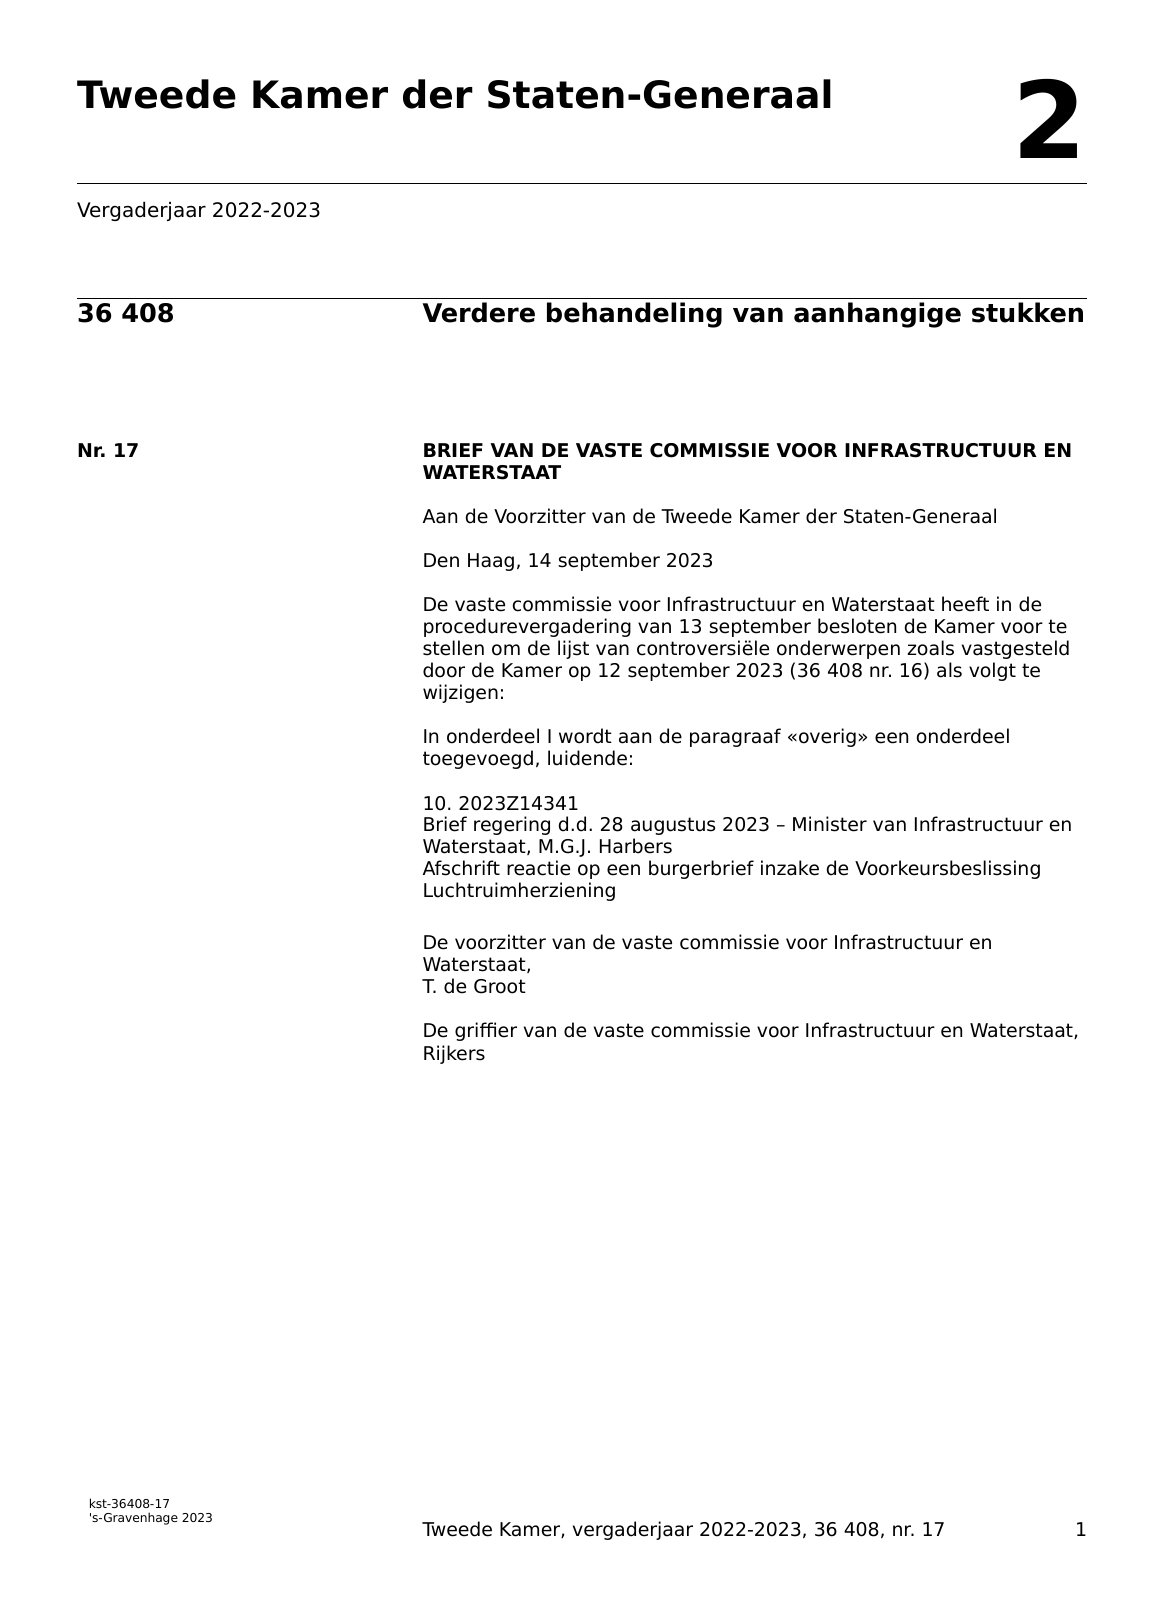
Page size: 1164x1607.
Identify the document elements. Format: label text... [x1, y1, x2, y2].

text De vaste commissie voor Infrastructuur en Waterstaat heeft in de procedurevergadering van 13 september besloten de Kamer voor te stellen om de lijst van controversiële onderwerpen zoals vastgesteld door de Kamer op 12 september 2023 (36 408 nr. 16) als volgt te wijzigen: [422, 594, 1087, 704]
table_cell Vergaderjaar 2022-2023 [77, 184, 1087, 298]
text In onderdeel I wordt aan de paragraaf «overig» een onderdeel toegevoegd, luidende: [422, 726, 1087, 770]
text De griffier van de vaste commissie voor Infrastructuur en Waterstaat, Rijkers [422, 1020, 1087, 1064]
text Aan de Voorzitter van de Tweede Kamer der Staten-Generaal [422, 506, 1087, 528]
text Afschrift reactie op een burgerbrief inzake de Voorkeursbeslissing Luchtruimherziening [422, 858, 1087, 902]
table_header 2 [886, 59, 1087, 183]
text 's-Gravenhage 2023 [88, 1511, 323, 1525]
text De voorzitter van de vaste commissie voor Infrastructuur en Waterstaat, T. de Groot [422, 932, 1087, 998]
subtitle Nr. 17 BRIEF VAN DE VASTE COMMISSIE VOOR INFRASTRUCTUUR EN WATERSTAAT [77, 440, 1087, 484]
text Den Haag, 14 september 2023 [422, 550, 1087, 572]
subtitle 36 408 Verdere behandeling van aanhangige stukken [77, 299, 1087, 329]
table_header Tweede Kamer der Staten-Generaal [77, 59, 886, 183]
text Brief regering d.d. 28 augustus 2023 – Minister van Infrastructuur en Waterstaat, M.G.J. Harbers [422, 814, 1087, 858]
text kst-36408-17 [88, 1497, 323, 1511]
text 10. 2023Z14341 [422, 792, 1087, 814]
